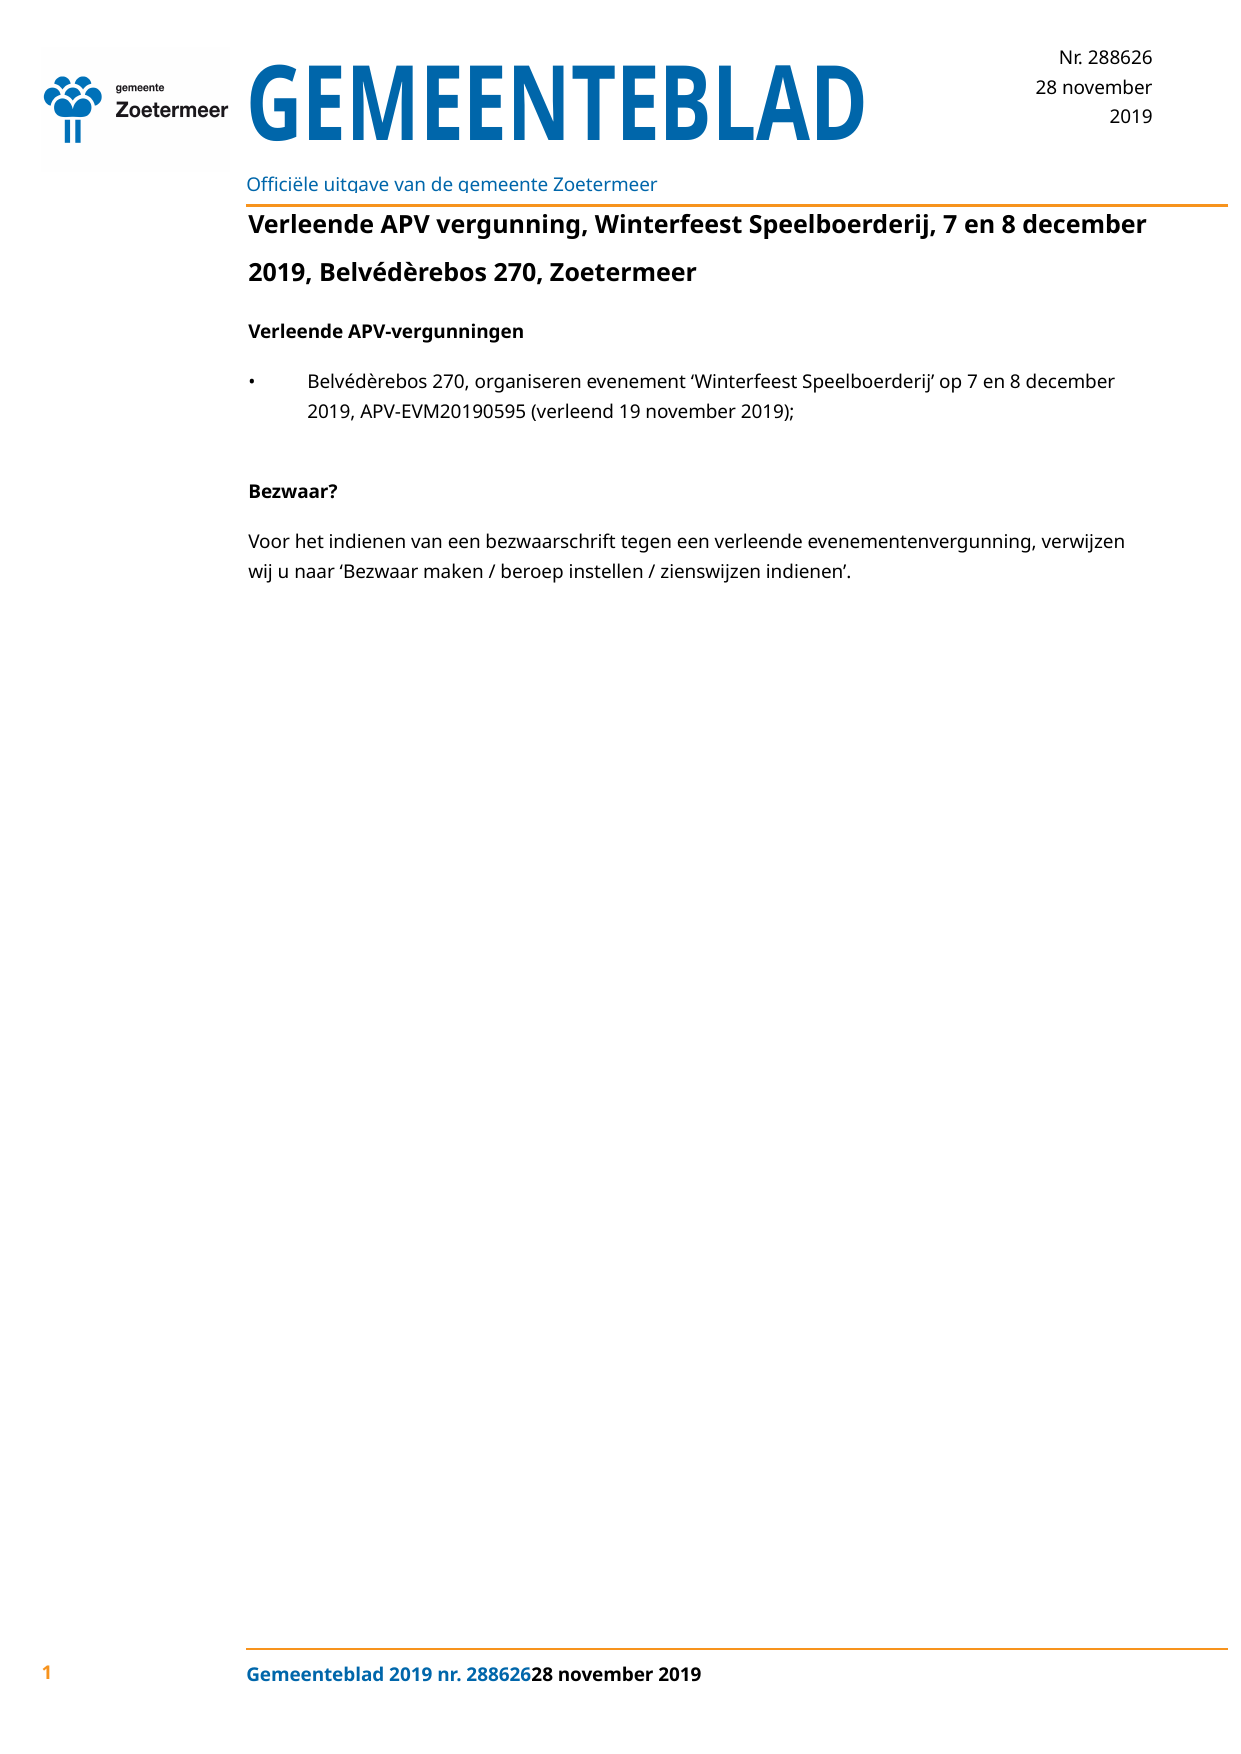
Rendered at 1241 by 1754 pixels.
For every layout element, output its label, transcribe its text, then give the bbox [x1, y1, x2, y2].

text Verleende APV-vergunningen [248, 318, 1152, 344]
picture [41, 47, 231, 172]
list Belvédèrebos 270, organiseren evenement ‘Winterfeest Speelboerderij’ op 7 en 8 december 2019, APV-EVM20190595 (verleend 19 november 2019); [248, 368, 1152, 424]
text Verleende APV vergunning, Winterfeest Speelboerderij, 7 en 8 december 2019, Belvédèrebos 270, Zoetermeer [248, 207, 1152, 288]
text Voor het indienen van een bezwaarschrift tegen een verleende evenementenvergunning, verwijzen wij u naar ‘Bezwaar maken / beroep instellen / zienswijzen indienen’. [248, 528, 1152, 584]
text Bezwaar? [248, 478, 1152, 504]
